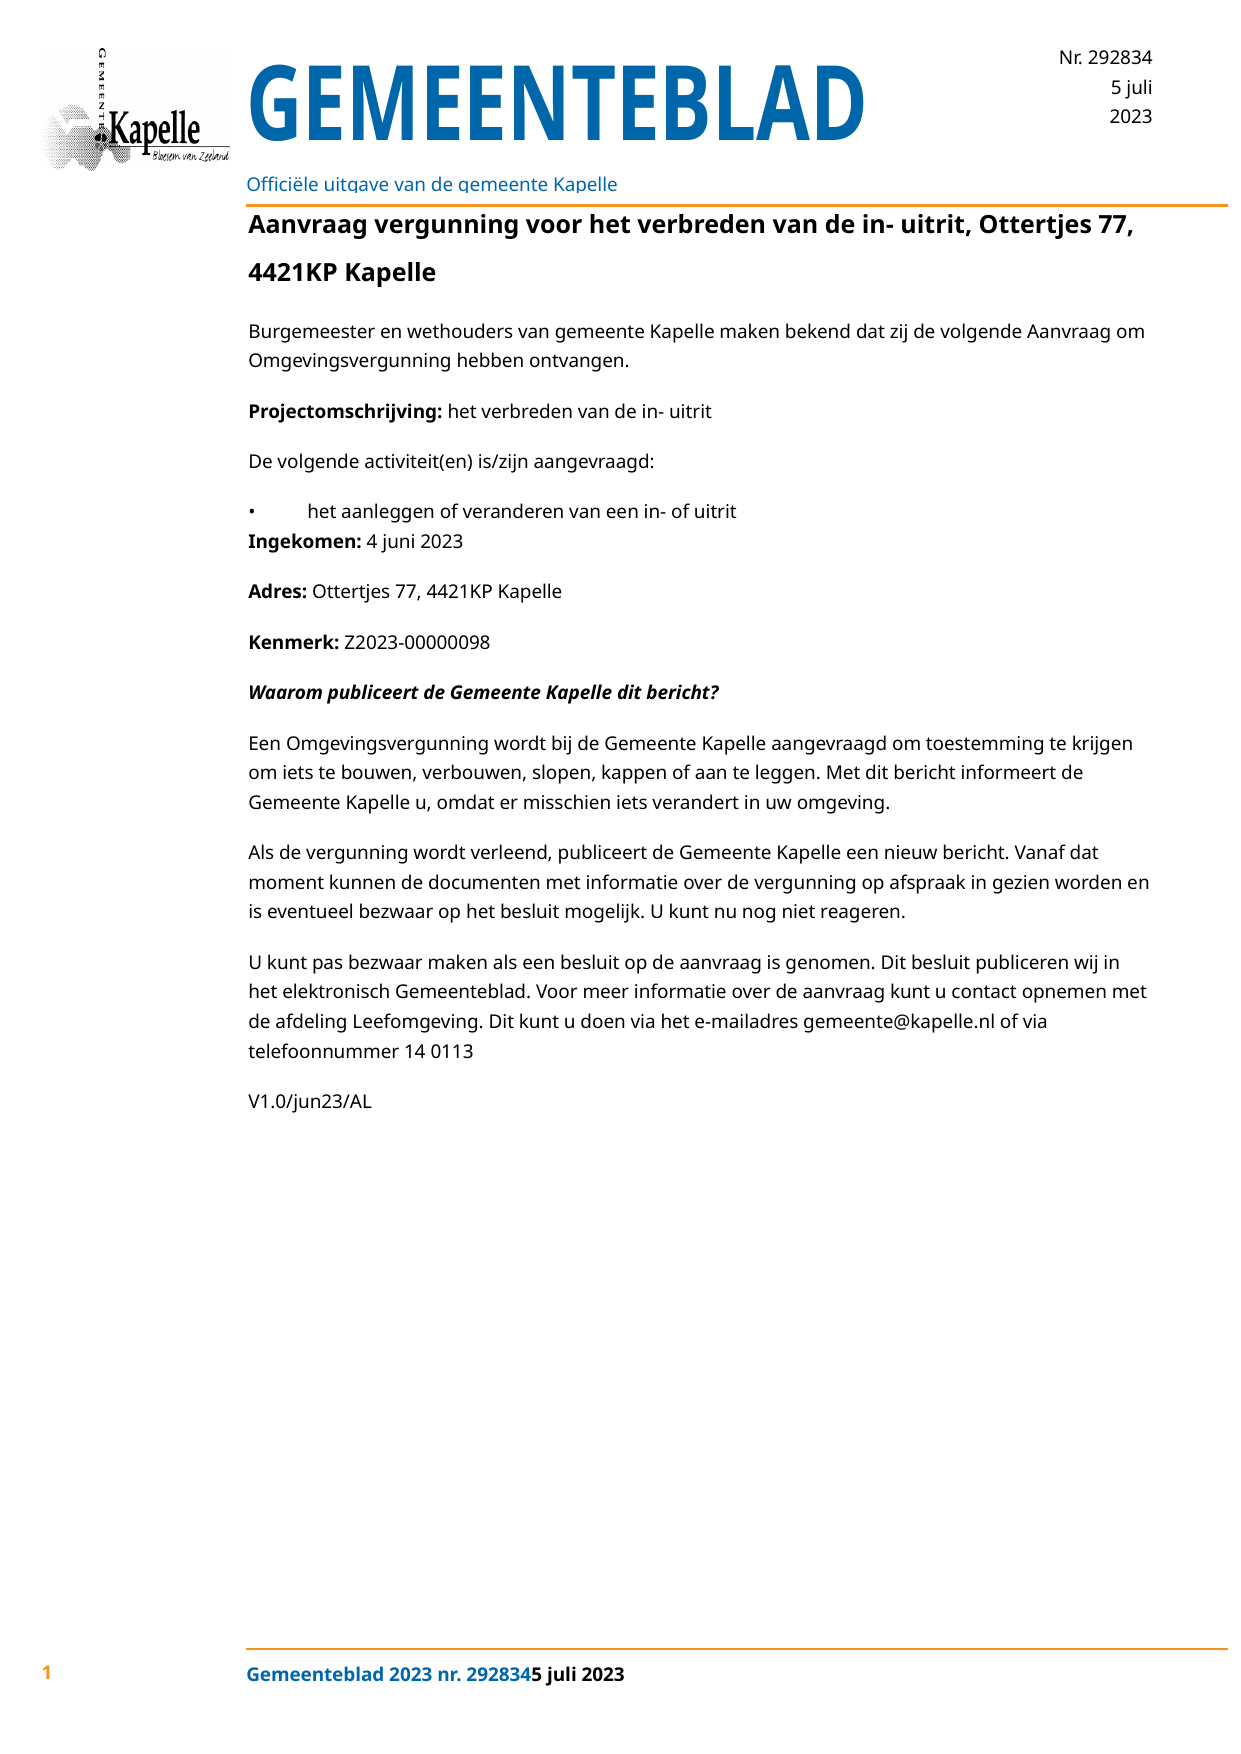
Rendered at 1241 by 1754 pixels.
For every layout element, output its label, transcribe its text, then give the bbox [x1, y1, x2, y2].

text Burgemeester en wethouders van gemeente Kapelle maken bekend dat zij de volgende Aanvraag om Omgevingsvergunning hebben ontvangen. [248, 318, 1152, 373]
text Projectomschrijving: het verbreden van de in- uitrit [248, 398, 1152, 424]
text Waarom publiceert de Gemeente Kapelle dit bericht? [248, 679, 1152, 705]
text Adres: Ottertjes 77, 4421KP Kapelle [248, 579, 1152, 604]
text Ingekomen: 4 juni 2023 [248, 528, 1152, 554]
text Aanvraag vergunning voor het verbreden van de in- uitrit, Ottertjes 77, 4421KP Kapelle [248, 207, 1152, 288]
text Als de vergunning wordt verleend, publiceert de Gemeente Kapelle een nieuw bericht. Vanaf dat moment kunnen de documenten met informatie over de vergunning op afspraak in gezien worden en is eventueel bezwaar op het besluit mogelijk. U kunt nu nog niet reageren. [248, 839, 1152, 924]
text V1.0/jun23/AL [248, 1088, 1152, 1114]
text Kenmerk: Z2023-00000098 [248, 629, 1152, 655]
text U kunt pas bezwaar maken als een besluit op de aanvraag is genomen. Dit besluit publiceren wij in het elektronisch Gemeenteblad. Voor meer informatie over de aanvraag kunt u contact opnemen met de afdeling Leefomgeving. Dit kunt u doen via het e-mailadres gemeente@kapelle.nl of via telefoonnummer 14 0113 [248, 949, 1152, 1064]
list het aanleggen of veranderen van een in- of uitrit [248, 499, 1152, 524]
text De volgende activiteit(en) is/zijn aangevraagd: [248, 448, 1152, 474]
text Een Omgevingsvergunning wordt bij de Gemeente Kapelle aangevraagd om toestemming te krijgen om iets te bouwen, verbouwen, slopen, kappen of aan te leggen. Met dit bericht informeert de Gemeente Kapelle u, omdat er misschien iets verandert in uw omgeving. [248, 730, 1152, 815]
picture [41, 47, 231, 172]
